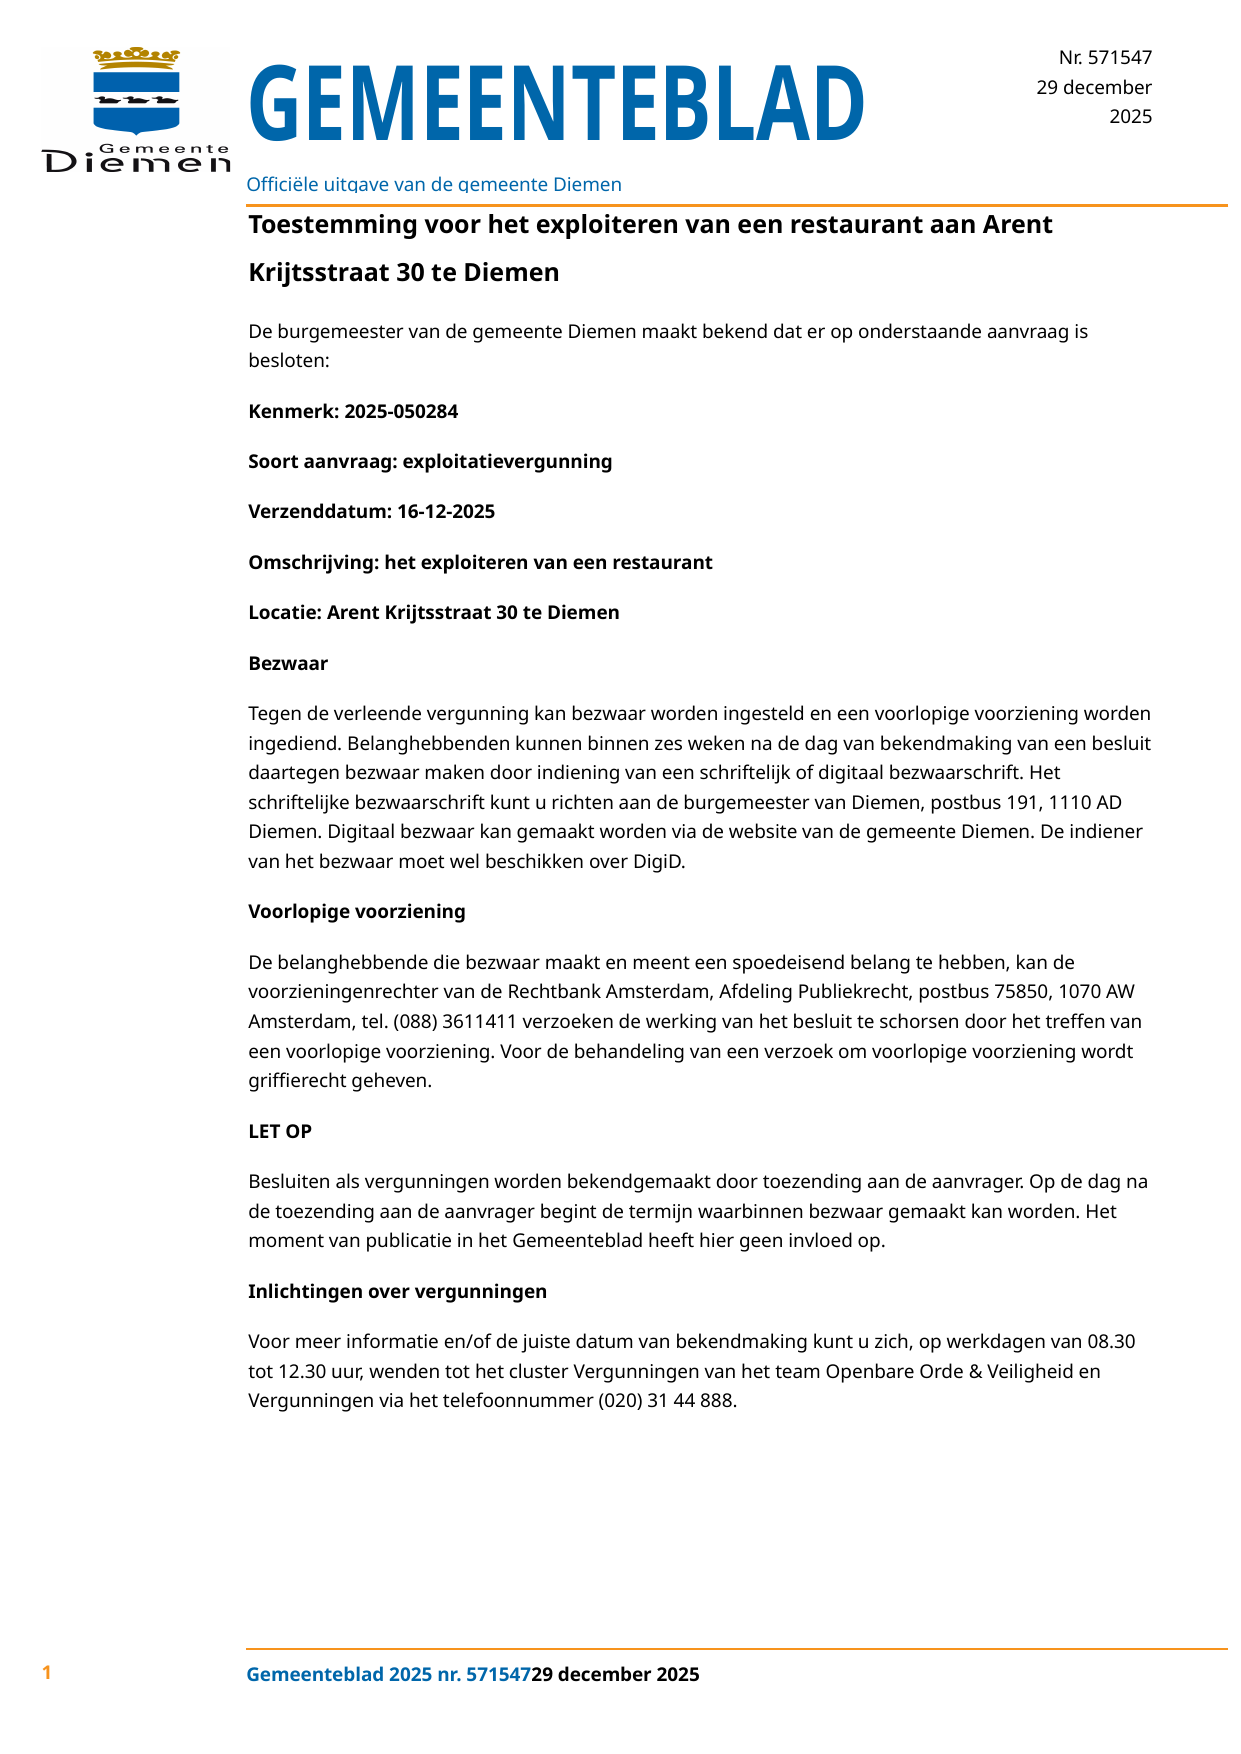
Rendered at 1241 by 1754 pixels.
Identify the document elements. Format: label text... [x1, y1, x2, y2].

text Inlichtingen over vergunningen [248, 1278, 1152, 1304]
text Voorlopige voorziening [248, 899, 1152, 924]
text Bezwaar [248, 650, 1152, 676]
text Omschrijving: het exploiteren van een restaurant [248, 549, 1152, 575]
text Toestemming voor het exploiteren van een restaurant aan Arent Krijtsstraat 30 te Diemen [248, 207, 1152, 288]
text Verzenddatum: 16-12-2025 [248, 499, 1152, 524]
text Besluiten als vergunningen worden bekendgemaakt door toezending aan de aanvrager. Op de dag na de toezending aan de aanvrager begint de termijn waarbinnen bezwaar gemaakt kan worden. Het moment van publicatie in het Gemeenteblad heeft hier geen invloed op. [248, 1168, 1152, 1253]
text LET OP [248, 1118, 1152, 1144]
text Voor meer informatie en/of de juiste datum van bekendmaking kunt u zich, op werkdagen van 08.30 tot 12.30 uur, wenden tot het cluster Vergunningen van het team Openbare Orde & Veiligheid en Vergunningen via het telefoonnummer (020) 31 44 888. [248, 1328, 1152, 1413]
text De belanghebbende die bezwaar maakt en meent een spoedeisend belang te hebben, kan de voorzieningenrechter van de Rechtbank Amsterdam, Afdeling Publiekrecht, postbus 75850, 1070 AW Amsterdam, tel. (088) 3611411 verzoeken de werking van het besluit te schorsen door het treffen van een voorlopige voorziening. Voor de behandeling van een verzoek om voorlopige voorziening wordt griffierecht geheven. [248, 949, 1152, 1093]
text Soort aanvraag: exploitatievergunning [248, 448, 1152, 474]
text De burgemeester van de gemeente Diemen maakt bekend dat er op onderstaande aanvraag is besloten: [248, 318, 1152, 373]
text Kenmerk: 2025-050284 [248, 398, 1152, 424]
text Locatie: Arent Krijtsstraat 30 te Diemen [248, 599, 1152, 625]
picture [41, 47, 231, 172]
text Tegen de verleende vergunning kan bezwaar worden ingesteld en een voorlopige voorziening worden ingediend. Belanghebbenden kunnen binnen zes weken na de dag van bekendmaking van een besluit daartegen bezwaar maken door indiening van een schriftelijk of digitaal bezwaarschrift. Het schriftelijke bezwaarschrift kunt u richten aan de burgemeester van Diemen, postbus 191, 1110 AD Diemen. Digitaal bezwaar kan gemaakt worden via de website van de gemeente Diemen. De indiener van het bezwaar moet wel beschikken over DigiD. [248, 700, 1152, 874]
